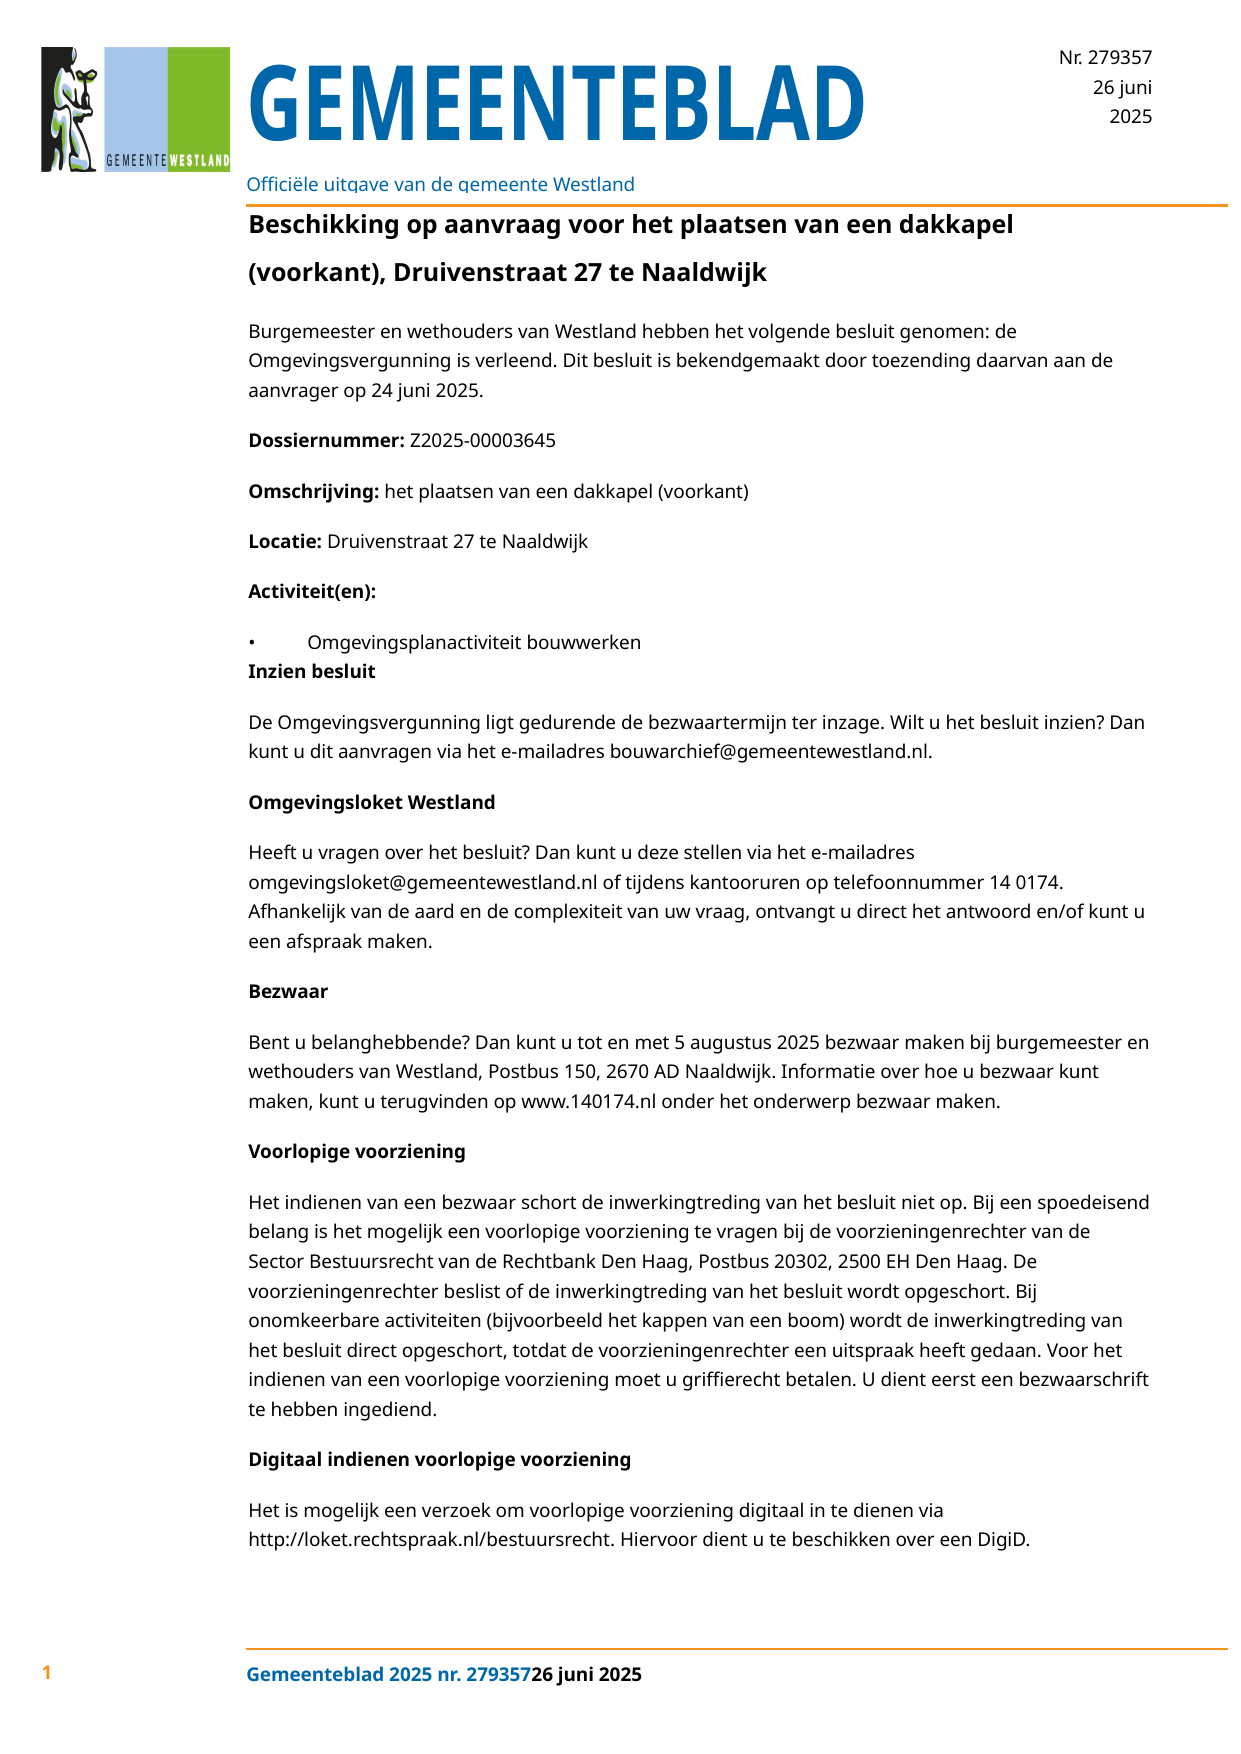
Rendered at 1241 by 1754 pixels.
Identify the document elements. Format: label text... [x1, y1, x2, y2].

picture [41, 47, 231, 172]
text Dossiernummer: Z2025-00003645 [248, 427, 1152, 453]
text Voorlopige voorziening [248, 1139, 1152, 1164]
text Activiteit(en): [248, 579, 1152, 604]
text Burgemeester en wethouders van Westland hebben het volgende besluit genomen: de Omgevingsvergunning is verleend. Dit besluit is bekendgemaakt door toezending daarvan aan de aanvrager op 24 juni 2025. [248, 318, 1152, 403]
text Heeft u vragen over het besluit? Dan kunt u deze stellen via het e-mailadres omgevingsloket@gemeentewestland.nl of tijdens kantooruren op telefoonnummer 14 0174. Afhankelijk van de aard en de complexiteit van uw vraag, ontvangt u direct het antwoord en/of kunt u een afspraak maken. [248, 839, 1152, 954]
text Het is mogelijk een verzoek om voorlopige voorziening digitaal in te dienen via http://loket.rechtspraak.nl/bestuursrecht. Hiervoor dient u te beschikken over een DigiD. [248, 1497, 1152, 1552]
text Omgevingsloket Westland [248, 789, 1152, 815]
text Omschrijving: het plaatsen van een dakkapel (voorkant) [248, 478, 1152, 504]
list Omgevingsplanactiviteit bouwwerken [248, 629, 1152, 655]
text Locatie: Druivenstraat 27 te Naaldwijk [248, 528, 1152, 554]
text Bezwaar [248, 979, 1152, 1004]
text Bent u belanghebbende? Dan kunt u tot en met 5 augustus 2025 bezwaar maken bij burgemeester en wethouders van Westland, Postbus 150, 2670 AD Naaldwijk. Informatie over hoe u bezwaar kunt maken, kunt u terugvinden op www.140174.nl onder het onderwerp bezwaar maken. [248, 1029, 1152, 1114]
text De Omgevingsvergunning ligt gedurende de bezwaartermijn ter inzage. Wilt u het besluit inzien? Dan kunt u dit aanvragen via het e-mailadres bouwarchief@gemeentewestland.nl. [248, 709, 1152, 764]
text Beschikking op aanvraag voor het plaatsen van een dakkapel (voorkant), Druivenstraat 27 te Naaldwijk [248, 207, 1152, 288]
text Inzien besluit [248, 659, 1152, 684]
text Digitaal indienen voorlopige voorziening [248, 1447, 1152, 1472]
text Het indienen van een bezwaar schort de inwerkingtreding van het besluit niet op. Bij een spoedeisend belang is het mogelijk een voorlopige voorziening te vragen bij de voorzieningenrechter van de Sector Bestuursrecht van de Rechtbank Den Haag, Postbus 20302, 2500 EH Den Haag. De voorzieningenrechter beslist of de inwerkingtreding van het besluit wordt opgeschort. Bij onomkeerbare activiteiten (bijvoorbeeld het kappen van een boom) wordt de inwerkingtreding van het besluit direct opgeschort, totdat de voorzieningenrechter een uitspraak heeft gedaan. Voor het indienen van een voorlopige voorziening moet u griffierecht betalen. U dient eerst een bezwaarschrift te hebben ingediend. [248, 1189, 1152, 1422]
